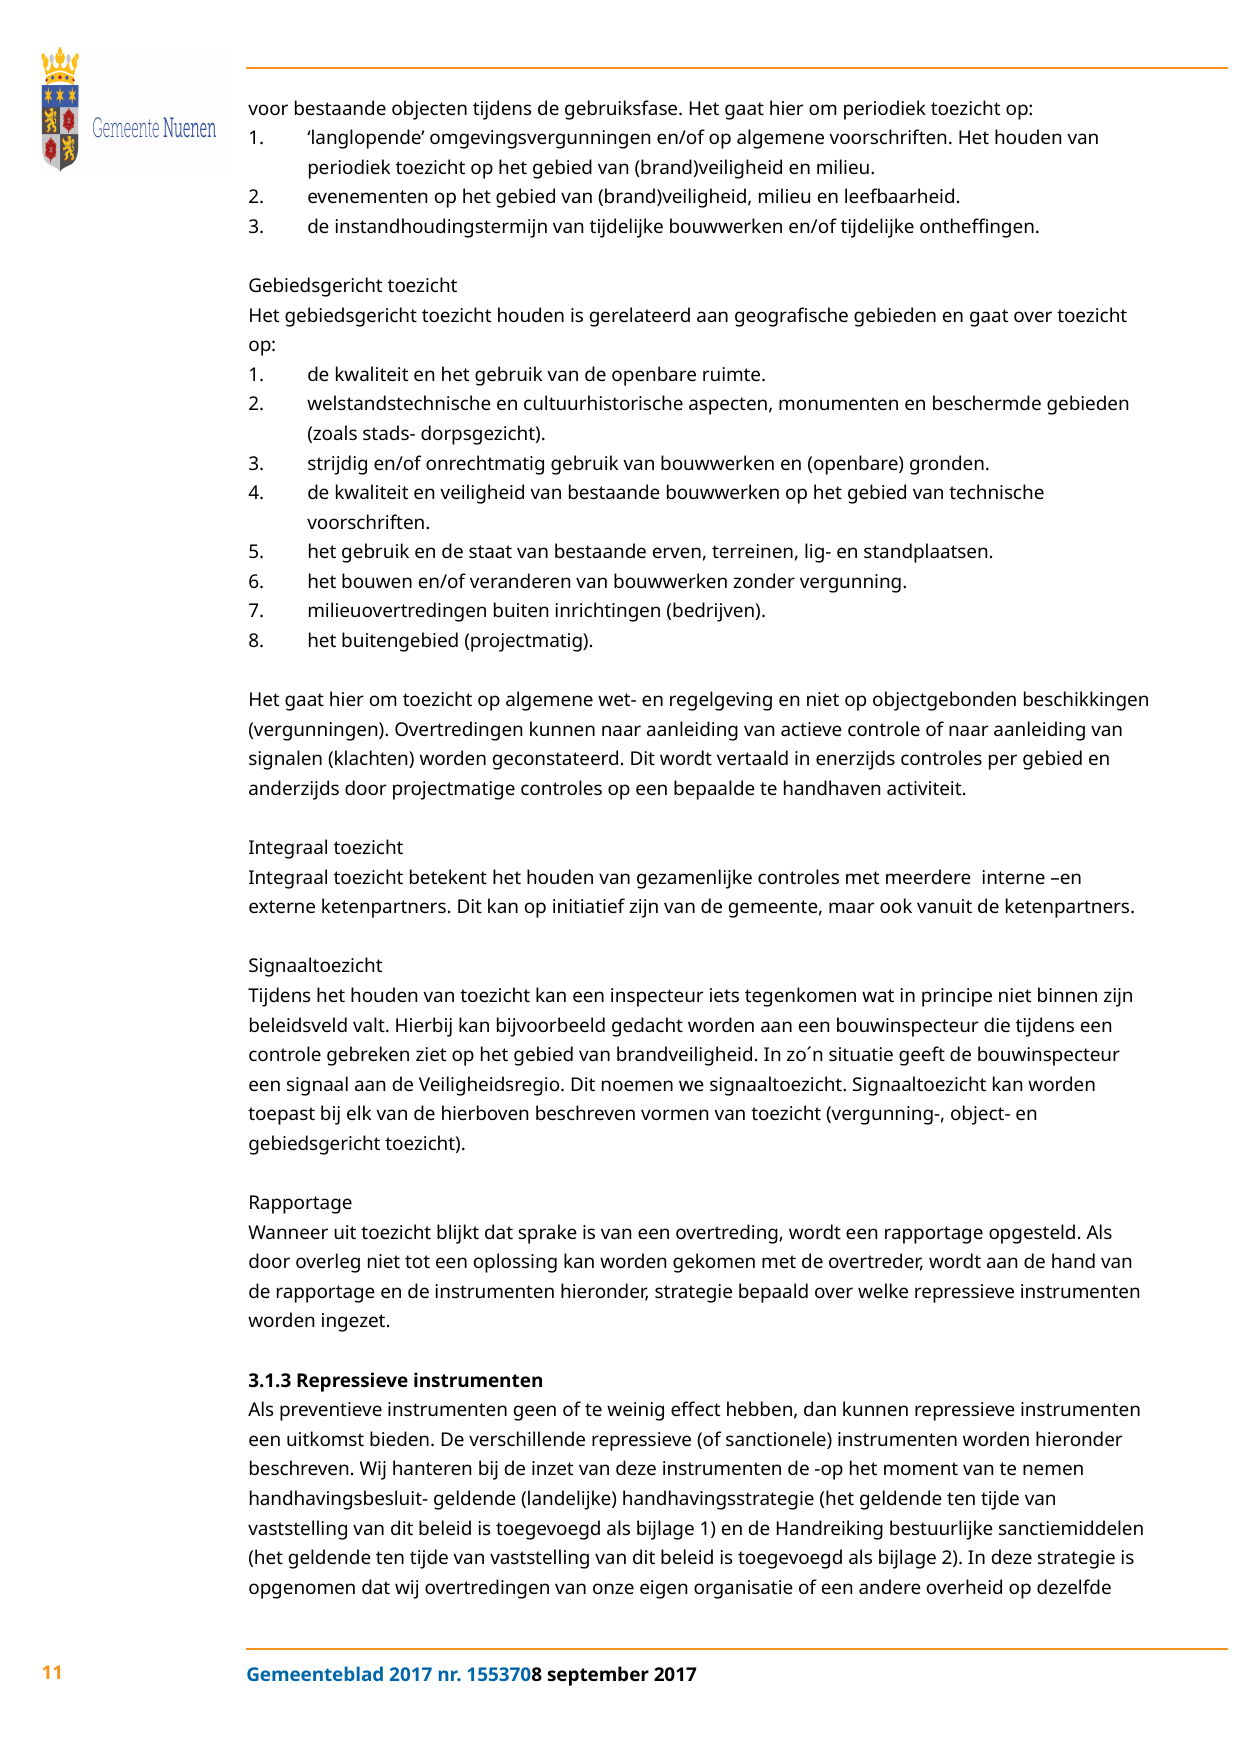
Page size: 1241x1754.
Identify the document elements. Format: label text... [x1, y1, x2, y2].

text voor bestaande objecten tijdens de gebruiksfase. Het gaat hier om periodiek toezicht op: [248, 95, 1152, 121]
text Gebiedsgericht toezicht [248, 272, 1152, 298]
text Het gaat hier om toezicht op algemene wet- en regelgeving en niet op objectgebonden beschikkingen (vergunningen). Overtredingen kunnen naar aanleiding van actieve controle of naar aanleiding van signalen (klachten) worden geconstateerd. Dit wordt vertaald in enerzijds controles per gebied en anderzijds door projectmatige controles op een bepaalde te handhaven activiteit. [248, 686, 1152, 801]
picture [41, 47, 231, 172]
list de kwaliteit en het gebruik van de openbare ruimte. [248, 361, 1152, 387]
list de kwaliteit en veiligheid van bestaande bouwwerken op het gebied van technische voorschriften. [248, 479, 1152, 535]
list milieuovertredingen buiten inrichtingen (bedrijven). [248, 598, 1152, 623]
text Wanneer uit toezicht blijkt dat sprake is van een overtreding, wordt een rapportage opgesteld. Als door overleg niet tot een oplossing kan worden gekomen met de overtreder, wordt aan de hand van de rapportage en de instrumenten hieronder, strategie bepaald over welke repressieve instrumenten worden ingezet. [248, 1219, 1152, 1333]
list het bouwen en/of veranderen van bouwwerken zonder vergunning. [248, 568, 1152, 594]
text Als preventieve instrumenten geen of te weinig effect hebben, dan kunnen repressieve instrumenten een uitkomst bieden. De verschillende repressieve (of sanctionele) instrumenten worden hieronder beschreven. Wij hanteren bij de inzet van deze instrumenten de -op het moment van te nemen handhavingsbesluit- geldende (landelijke) handhavingsstrategie (het geldende ten tijde van vaststelling van dit beleid is toegevoegd als bijlage 1) en de Handreiking bestuurlijke sanctiemiddelen (het geldende ten tijde van vaststelling van dit beleid is toegevoegd als bijlage 2). In deze strategie is opgenomen dat wij overtredingen van onze eigen organisatie of een andere overheid op dezelfde [248, 1396, 1152, 1600]
list welstandstechnische en cultuurhistorische aspecten, monumenten en beschermde gebieden (zoals stads- dorpsgezicht). [248, 391, 1152, 446]
list evenementen op het gebied van (brand)veiligheid, milieu en leefbaarheid. [248, 183, 1152, 209]
list ‘langlopende’ omgevingsvergunningen en/of op algemene voorschriften. Het houden van periodiek toezicht op het gebied van (brand)veiligheid en milieu. [248, 124, 1152, 180]
text Integraal toezicht [248, 834, 1152, 860]
list het buitengebied (projectmatig). [248, 627, 1152, 653]
list het gebruik en de staat van bestaande erven, terreinen, lig- en standplaatsen. [248, 538, 1152, 564]
text Rapportage [248, 1189, 1152, 1215]
text 3.1.3 Repressieve instrumenten [248, 1367, 1152, 1393]
text Tijdens het houden van toezicht kan een inspecteur iets tegenkomen wat in principe niet binnen zijn beleidsveld valt. Hierbij kan bijvoorbeeld gedacht worden aan een bouwinspecteur die tijdens een controle gebreken ziet op het gebied van brandveiligheid. In zo´n situatie geeft de bouwinspecteur een signaal aan de Veiligheidsregio. Dit noemen we signaaltoezicht. Signaaltoezicht kan worden toepast bij elk van de hierboven beschreven vormen van toezicht (vergunning-, object- en gebiedsgericht toezicht). [248, 982, 1152, 1156]
list de instandhoudingstermijn van tijdelijke bouwwerken en/of tijdelijke ontheffingen. [248, 213, 1152, 239]
text Integraal toezicht betekent het houden van gezamenlijke controles met meerdere interne –en externe ketenpartners. Dit kan op initiatief zijn van de gemeente, maar ook vanuit de ketenpartners. [248, 864, 1152, 919]
text Signaaltoezicht [248, 953, 1152, 978]
list strijdig en/of onrechtmatig gebruik van bouwwerken en (openbare) gronden. [248, 450, 1152, 476]
text Het gebiedsgericht toezicht houden is gerelateerd aan geografische gebieden en gaat over toezicht op: [248, 302, 1152, 357]
